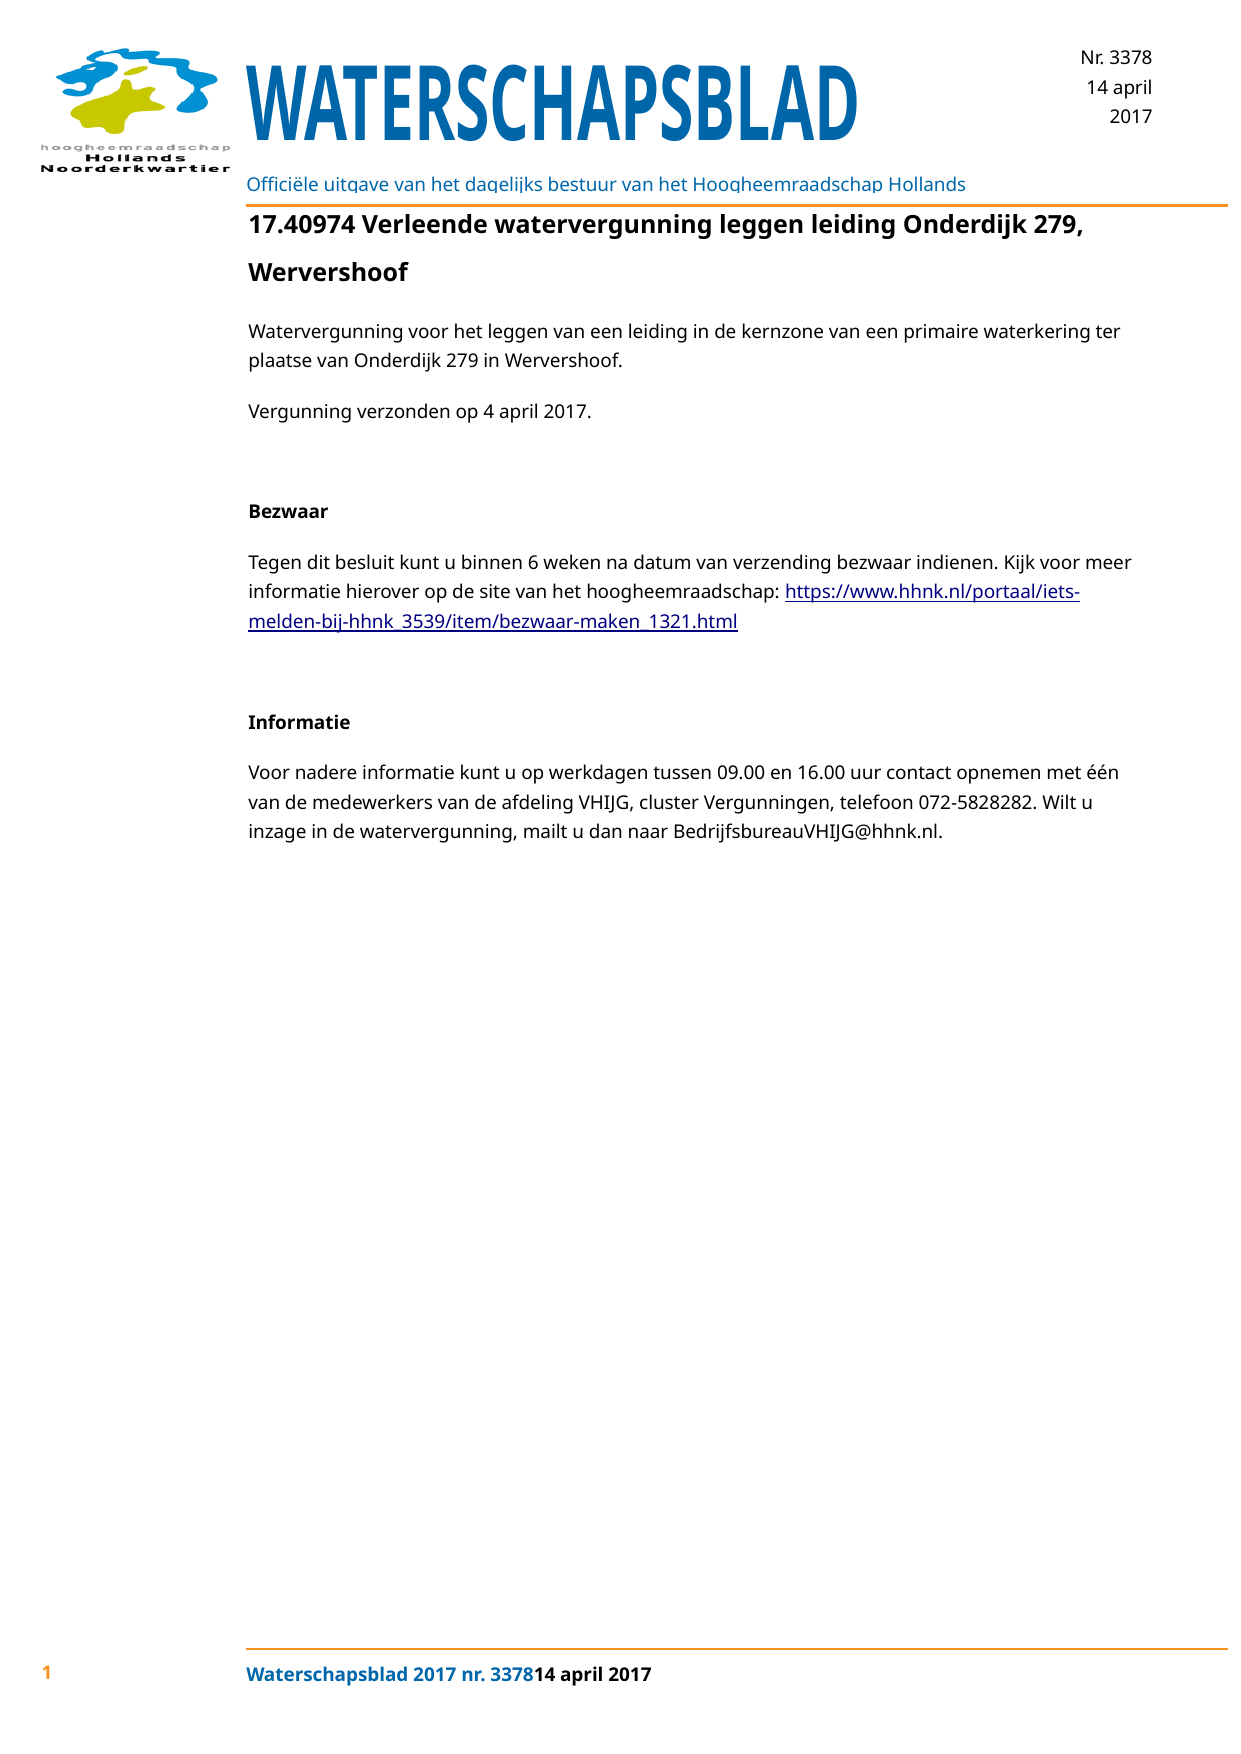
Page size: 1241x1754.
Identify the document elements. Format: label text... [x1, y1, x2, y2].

text Informatie [248, 709, 1152, 735]
text Tegen dit besluit kunt u binnen 6 weken na datum van verzending bezwaar indienen. Kijk voor meer informatie hierover op de site van het hoogheemraadschap: https://www.hhnk.nl/portaal/iets-melden-bij-hhnk_3539/item/bezwaar-maken_1321.html [248, 549, 1152, 634]
text 17.40974 Verleende watervergunning leggen leiding Onderdijk 279, Wervershoof [248, 207, 1152, 288]
picture [41, 47, 231, 172]
text Watervergunning voor het leggen van een leiding in de kernzone van een primaire waterkering ter plaatse van Onderdijk 279 in Wervershoof. [248, 318, 1152, 373]
text Voor nadere informatie kunt u op werkdagen tussen 09.00 en 16.00 uur contact opnemen met één van de medewerkers van de afdeling VHIJG, cluster Vergunningen, telefoon 072-5828282. Wilt u inzage in de watervergunning, mailt u dan naar BedrijfsbureauVHIJG@hhnk.nl. [248, 759, 1152, 844]
text Vergunning verzonden op 4 april 2017. [248, 398, 1152, 424]
text Bezwaar [248, 499, 1152, 524]
